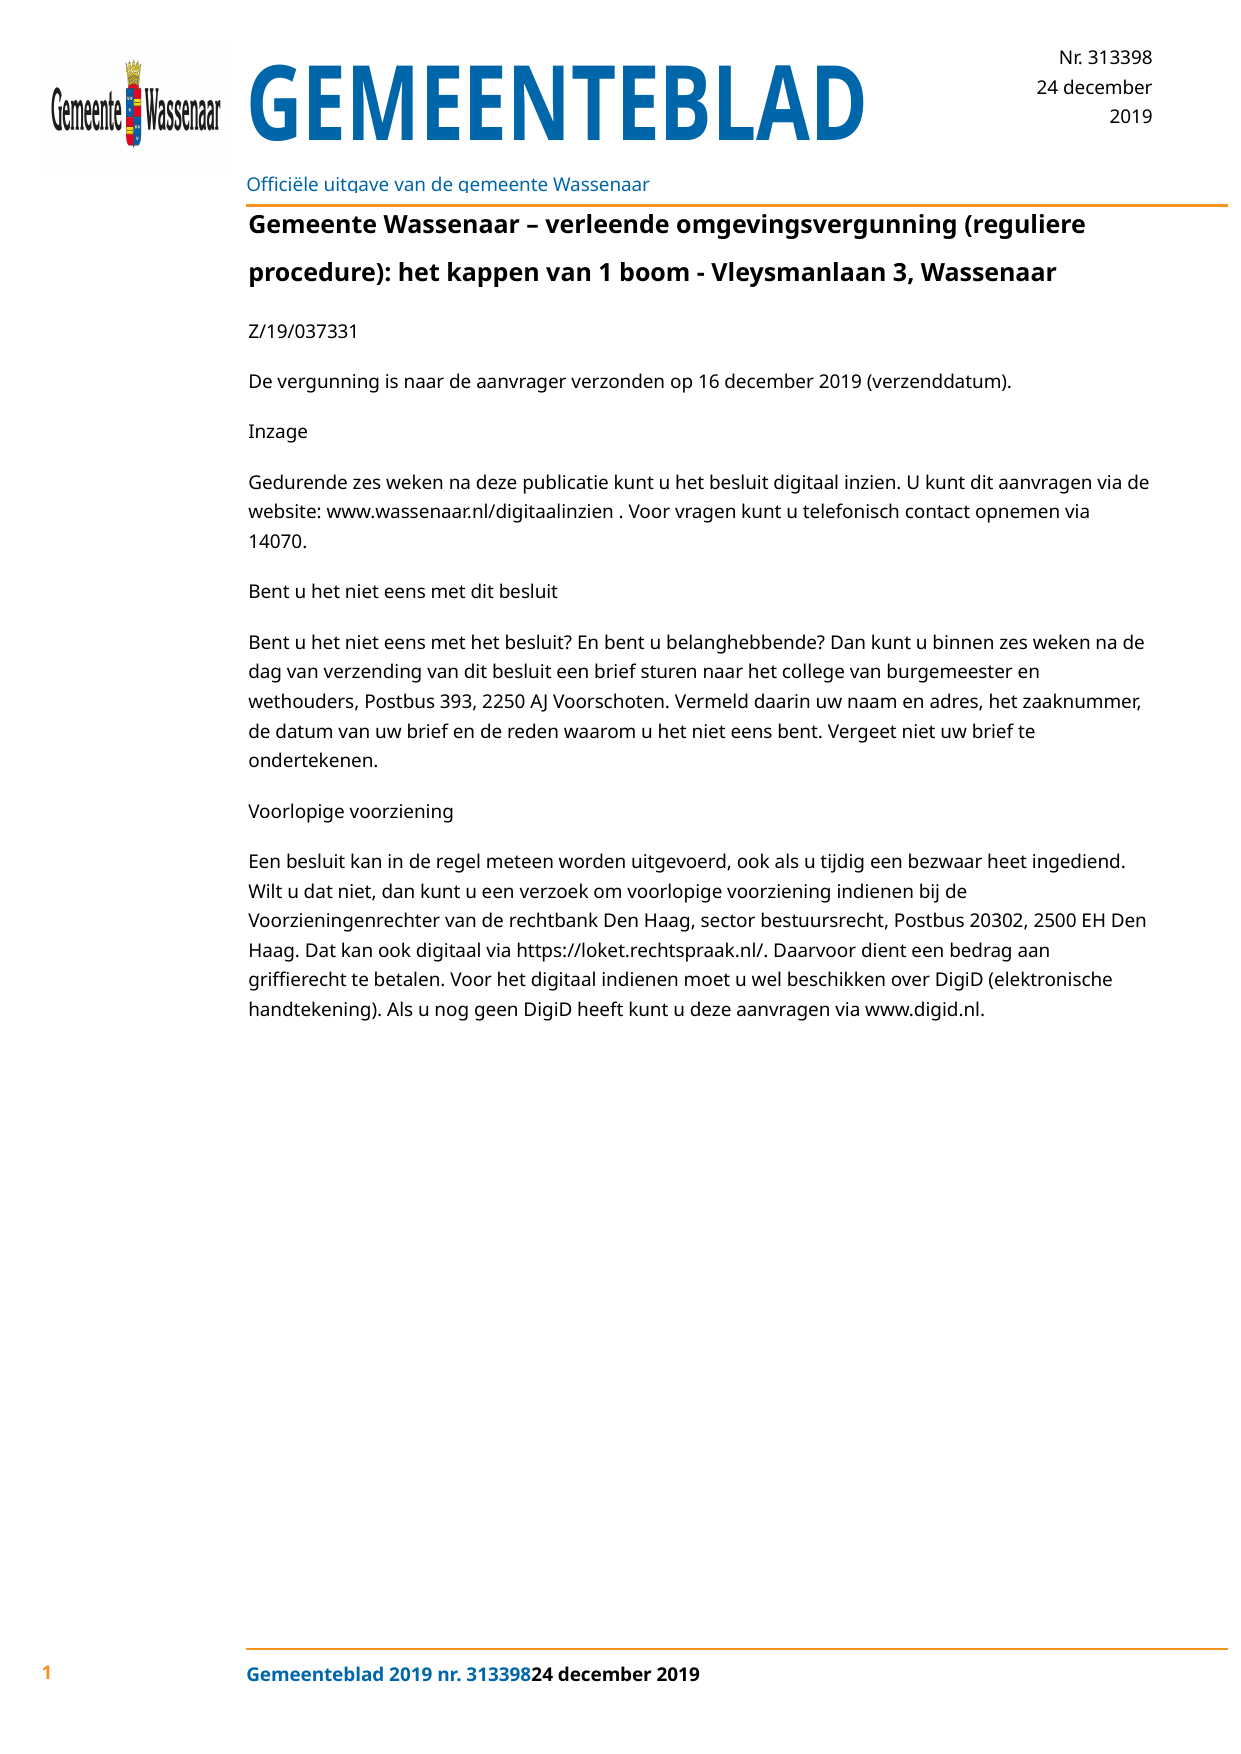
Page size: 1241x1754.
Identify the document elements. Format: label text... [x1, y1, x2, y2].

text Voorlopige voorziening [248, 798, 1152, 824]
text Bent u het niet eens met dit besluit [248, 579, 1152, 604]
text Z/19/037331 [248, 318, 1152, 344]
text Bent u het niet eens met het besluit? En bent u belanghebbende? Dan kunt u binnen zes weken na de dag van verzending van dit besluit een brief sturen naar het college van burgemeester en wethouders, Postbus 393, 2250 AJ Voorschoten. Vermeld daarin uw naam en adres, het zaaknummer, de datum van uw brief en de reden waarom u het niet eens bent. Vergeet niet uw brief te ondertekenen. [248, 629, 1152, 773]
text Inzage [248, 419, 1152, 444]
text Gemeente Wassenaar – verleende omgevingsvergunning (reguliere procedure): het kappen van 1 boom - Vleysmanlaan 3, Wassenaar [248, 207, 1152, 288]
text Een besluit kan in de regel meteen worden uitgevoerd, ook als u tijdig een bezwaar heet ingediend. Wilt u dat niet, dan kunt u een verzoek om voorlopige voorziening indienen bij de Voorzieningenrechter van de rechtbank Den Haag, sector bestuursrecht, Postbus 20302, 2500 EH Den Haag. Dat kan ook digitaal via https://loket.rechtspraak.nl/. Daarvoor dient een bedrag aan griffierecht te betalen. Voor het digitaal indienen moet u wel beschikken over DigiD (elektronische handtekening). Als u nog geen DigiD heeft kunt u deze aanvragen via www.digid.nl. [248, 848, 1152, 1022]
text De vergunning is naar de aanvrager verzonden op 16 december 2019 (verzenddatum). [248, 368, 1152, 394]
text Gedurende zes weken na deze publicatie kunt u het besluit digitaal inzien. U kunt dit aanvragen via de website: www.wassenaar.nl/digitaalinzien . Voor vragen kunt u telefonisch contact opnemen via 14070. [248, 469, 1152, 554]
picture [41, 47, 231, 172]
